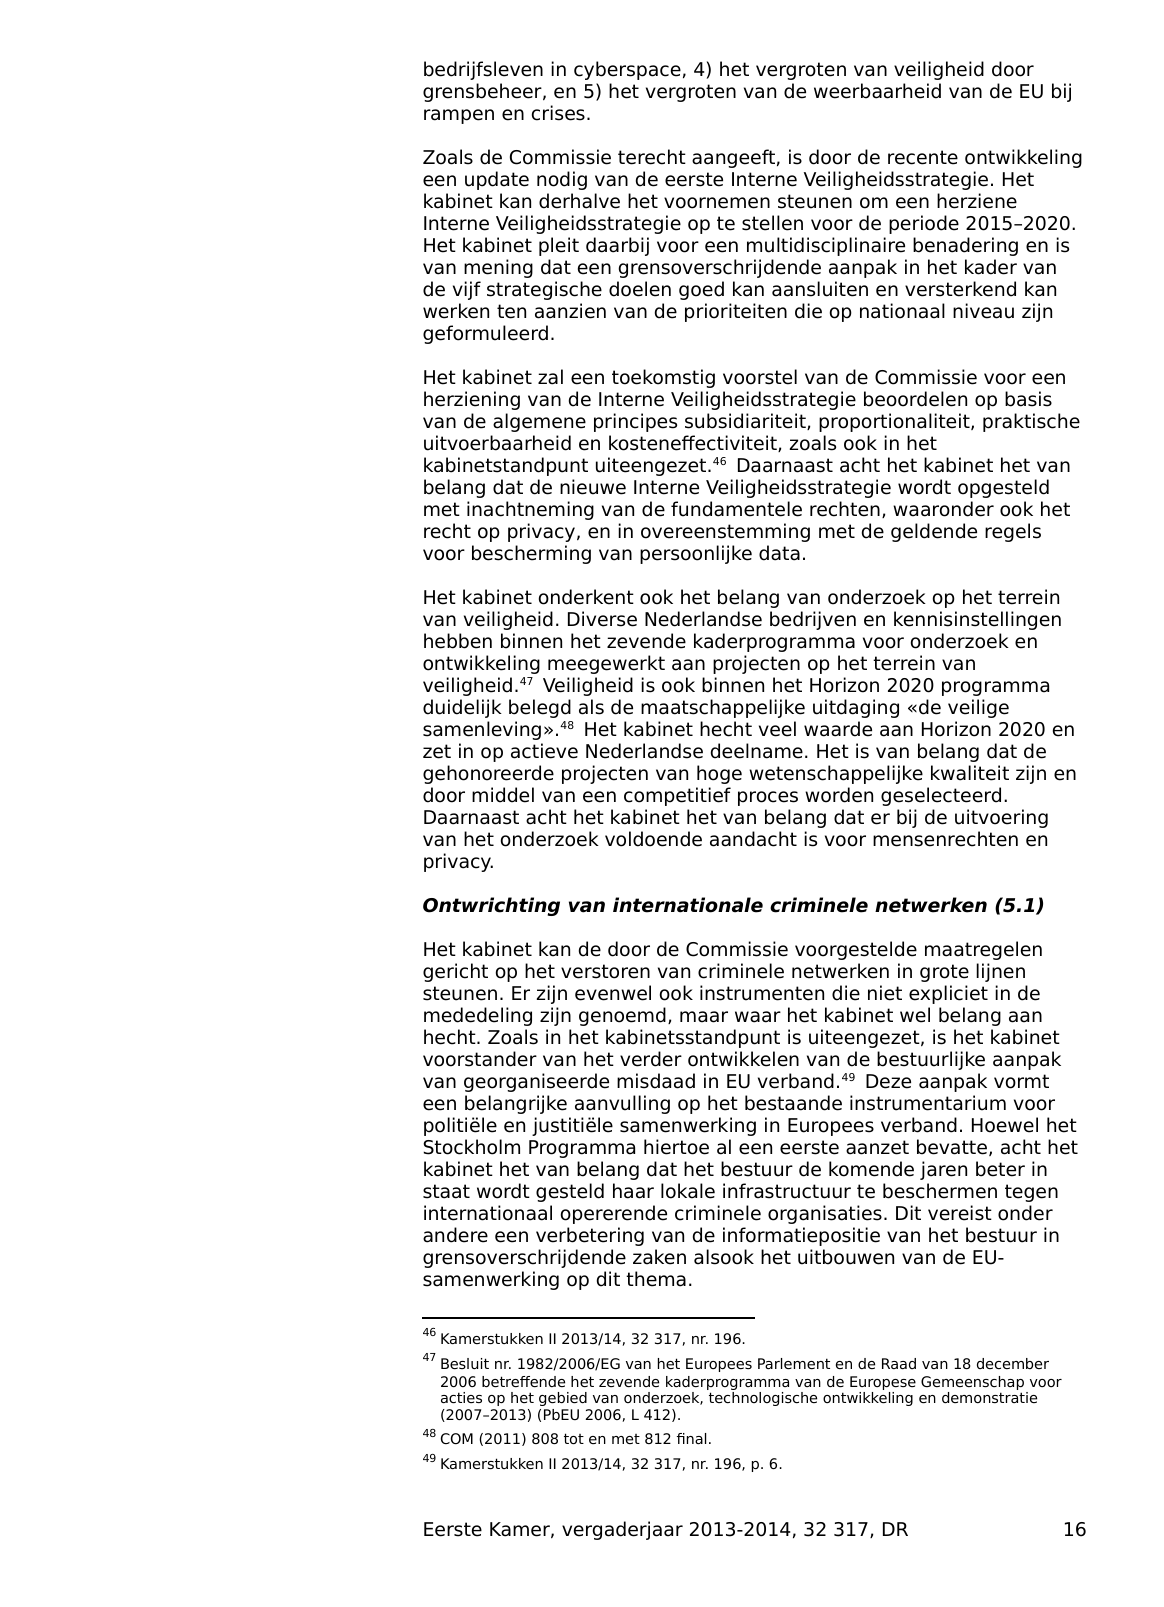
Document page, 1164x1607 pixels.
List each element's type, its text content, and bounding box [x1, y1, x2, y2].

text Zoals de Commissie terecht aangeeft, is door de recente ontwikkeling een update nodig van de eerste Interne Veiligheidsstrategie. Het kabinet kan derhalve het voornemen steunen om een herziene Interne Veiligheidsstrategie op te stellen voor de periode 2015–2020. Het kabinet pleit daarbij voor een multidisciplinaire benadering en is van mening dat een grensoverschrijdende aanpak in het kader van de vijf strategische doelen goed kan aansluiten en versterkend kan werken ten aanzien van de prioriteiten die op nationaal niveau zijn geformuleerd. [422, 147, 1087, 345]
text Het kabinet zal een toekomstig voorstel van de Commissie voor een herziening van de Interne Veiligheidsstrategie beoordelen op basis van de algemene principes subsidiariteit, proportionaliteit, praktische uitvoerbaarheid en kosteneffectiviteit, zoals ook in het kabinetstandpunt uiteengezet. Daarnaast acht het kabinet het van belang dat de nieuwe Interne Veiligheidsstrategie wordt opgesteld met inachtneming van de fundamentele rechten, waaronder ook het recht op privacy, en in overeenstemming met de geldende regels voor bescherming van persoonlijke data. [422, 367, 1087, 565]
text COM (2011) 808 tot en met 812 final. [422, 1427, 1087, 1449]
text bedrijfsleven in cyberspace, 4) het vergroten van veiligheid door grensbeheer, en 5) het vergroten van de weerbaarheid van de EU bij rampen en crises. [422, 59, 1087, 125]
text Het kabinet kan de door de Commissie voorgestelde maatregelen gericht op het verstoren van criminele netwerken in grote lijnen steunen. Er zijn evenwel ook instrumenten die niet expliciet in de mededeling zijn genoemd, maar waar het kabinet wel belang aan hecht. Zoals in het kabinetsstandpunt is uiteengezet, is het kabinet voorstander van het verder ontwikkelen van de bestuurlijke aanpak van georganiseerde misdaad in EU verband. Deze aanpak vormt een belangrijke aanvulling op het bestaande instrumentarium voor politiële en justitiële samenwerking in Europees verband. Hoewel het Stockholm Programma hiertoe al een eerste aanzet bevatte, acht het kabinet het van belang dat het bestuur de komende jaren beter in staat wordt gesteld haar lokale infrastructuur te beschermen tegen internationaal opererende criminele organisaties. Dit vereist onder andere een verbetering van de informatiepositie van het bestuur in grensoverschrijdende zaken alsook het uitbouwen van de EU-samenwerking op dit thema. [422, 939, 1087, 1291]
subtitle Ontwrichting van internationale criminele netwerken (5.1) [422, 895, 1087, 917]
text Besluit nr. 1982/2006/EG van het Europees Parlement en de Raad van 18 december 2006 betreffende het zevende kaderprogramma van de Europese Gemeenschap voor acties op het gebied van onderzoek, technologische ontwikkeling en demonstratie (2007–2013) (PbEU 2006, L 412). [422, 1352, 1087, 1424]
text Kamerstukken II 2013/14, 32 317, nr. 196. [422, 1327, 1087, 1349]
text Kamerstukken II 2013/14, 32 317, nr. 196, p. 6. [422, 1452, 1087, 1474]
text Het kabinet onderkent ook het belang van onderzoek op het terrein van veiligheid. Diverse Nederlandse bedrijven en kennisinstellingen hebben binnen het zevende kaderprogramma voor onderzoek en ontwikkeling meegewerkt aan projecten op het terrein van veiligheid. Veiligheid is ook binnen het Horizon 2020 programma duidelijk belegd als de maatschappelijke uitdaging «de veilige samenleving». Het kabinet hecht veel waarde aan Horizon 2020 en zet in op actieve Nederlandse deelname. Het is van belang dat de gehonoreerde projecten van hoge wetenschappelijke kwaliteit zijn en door middel van een competitief proces worden geselecteerd. Daarnaast acht het kabinet het van belang dat er bij de uitvoering van het onderzoek voldoende aandacht is voor mensenrechten en privacy. [422, 587, 1087, 873]
